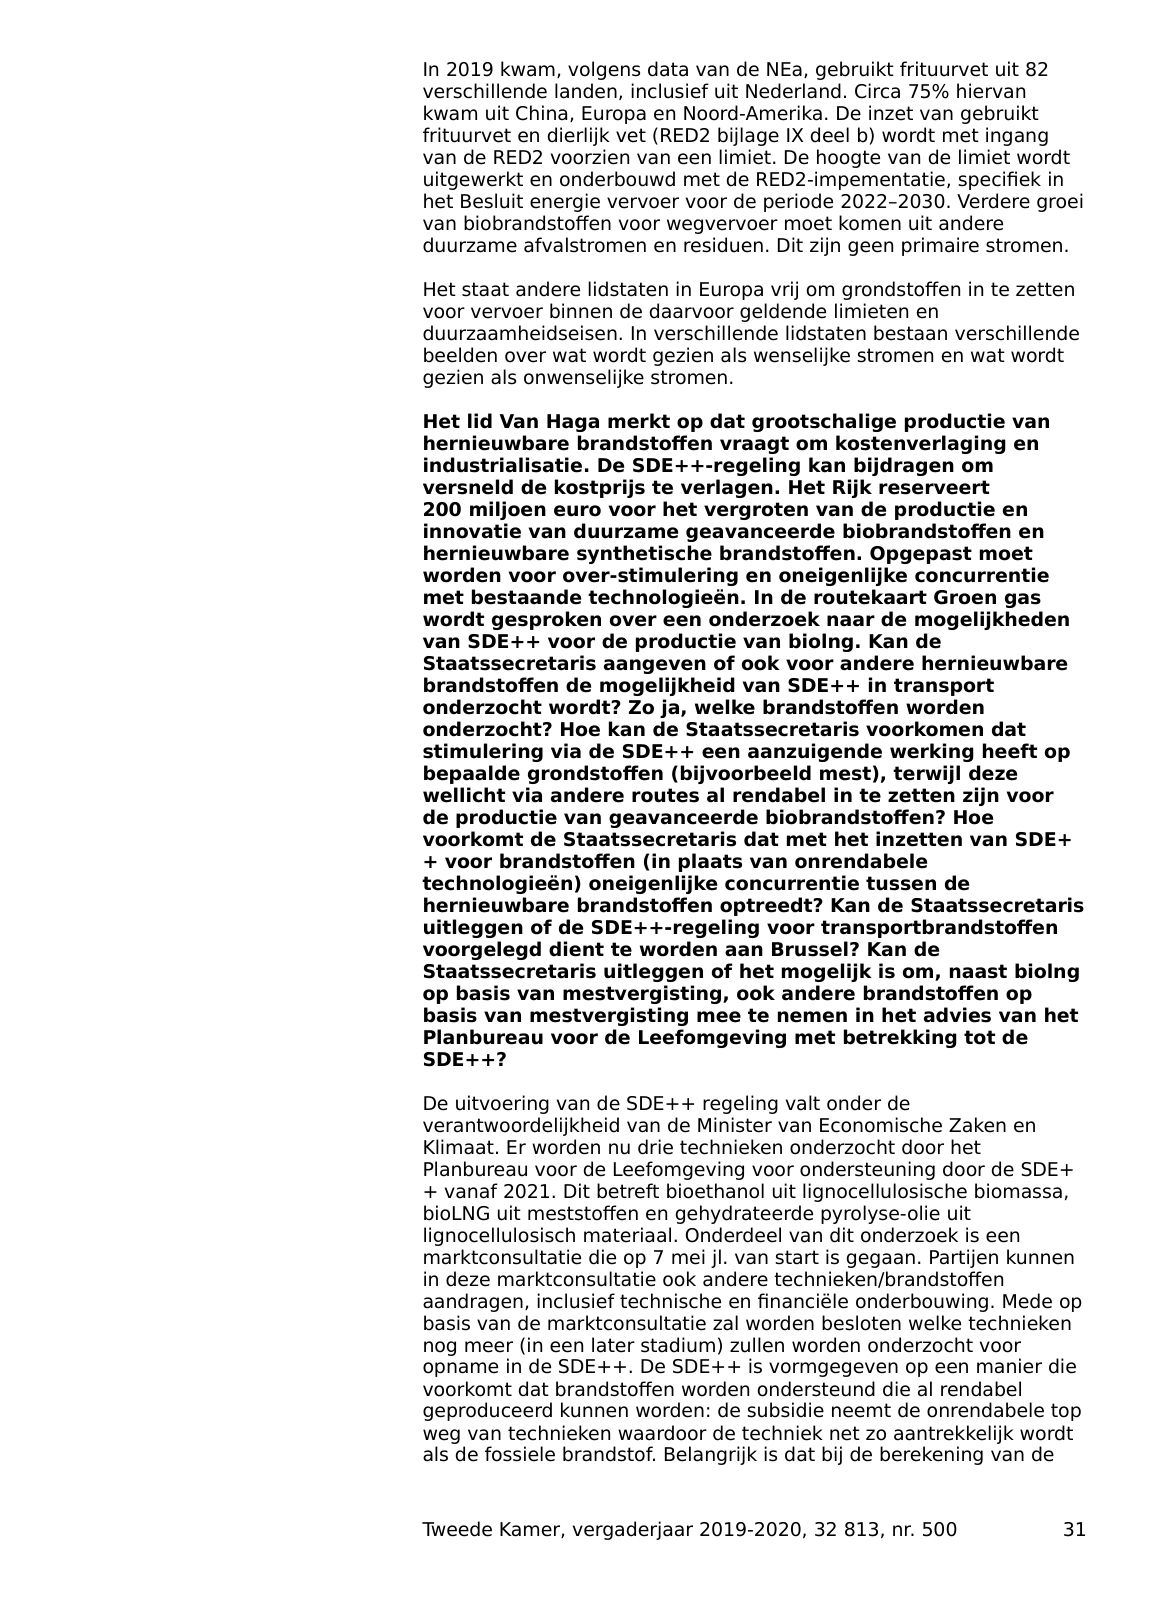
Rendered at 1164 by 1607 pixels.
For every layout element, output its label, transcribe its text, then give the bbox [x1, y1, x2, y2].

text In 2019 kwam, volgens data van de NEa, gebruikt frituurvet uit 82 verschillende landen, inclusief uit Nederland. Circa 75% hiervan kwam uit China, Europa en Noord-Amerika. De inzet van gebruikt frituurvet en dierlijk vet (RED2 bijlage IX deel b) wordt met ingang van de RED2 voorzien van een limiet. De hoogte van de limiet wordt uitgewerkt en onderbouwd met de RED2-impementatie, specifiek in het Besluit energie vervoer voor de periode 2022–2030. Verdere groei van biobrandstoffen voor wegvervoer moet komen uit andere duurzame afvalstromen en residuen. Dit zijn geen primaire stromen. [422, 59, 1087, 257]
text Het lid Van Haga merkt op dat grootschalige productie van hernieuwbare brandstoffen vraagt om kostenverlaging en industrialisatie. De SDE++-regeling kan bijdragen om versneld de kostprijs te verlagen. Het Rijk reserveert 200 miljoen euro voor het vergroten van de productie en innovatie van duurzame geavanceerde biobrandstoffen en hernieuwbare synthetische brandstoffen. Opgepast moet worden voor over-stimulering en oneigenlijke concurrentie met bestaande technologieën. In de routekaart Groen gas wordt gesproken over een onderzoek naar de mogelijkheden van SDE++ voor de productie van biolng. Kan de Staatssecretaris aangeven of ook voor andere hernieuwbare brandstoffen de mogelijkheid van SDE++ in transport onderzocht wordt? Zo ja, welke brandstoffen worden onderzocht? Hoe kan de Staatssecretaris voorkomen dat stimulering via de SDE++ een aanzuigende werking heeft op bepaalde grondstoffen (bijvoorbeeld mest), terwijl deze wellicht via andere routes al rendabel in te zetten zijn voor de productie van geavanceerde biobrandstoffen? Hoe voorkomt de Staatssecretaris dat met het inzetten van SDE++ voor brandstoffen (in plaats van onrendabele technologieën) oneigenlijke concurrentie tussen de hernieuwbare brandstoffen optreedt? Kan de Staatssecretaris uitleggen of de SDE++-regeling voor transportbrandstoffen voorgelegd dient te worden aan Brussel? Kan de Staatssecretaris uitleggen of het mogelijk is om, naast biolng op basis van mestvergisting, ook andere brandstoffen op basis van mestvergisting mee te nemen in het advies van het Planbureau voor de Leefomgeving met betrekking tot de SDE++? [422, 411, 1087, 1071]
text Het staat andere lidstaten in Europa vrij om grondstoffen in te zetten voor vervoer binnen de daarvoor geldende limieten en duurzaamheidseisen. In verschillende lidstaten bestaan verschillende beelden over wat wordt gezien als wenselijke stromen en wat wordt gezien als onwenselijke stromen. [422, 279, 1087, 389]
text De uitvoering van de SDE++ regeling valt onder de verantwoordelijkheid van de Minister van Economische Zaken en Klimaat. Er worden nu drie technieken onderzocht door het Planbureau voor de Leefomgeving voor ondersteuning door de SDE++ vanaf 2021. Dit betreft bioethanol uit lignocellulosische biomassa, bioLNG uit meststoffen en gehydrateerde pyrolyse-olie uit lignocellulosisch materiaal. Onderdeel van dit onderzoek is een marktconsultatie die op 7 mei jl. van start is gegaan. Partijen kunnen in deze marktconsultatie ook andere technieken/brandstoffen aandragen, inclusief technische en financiële onderbouwing. Mede op basis van de marktconsultatie zal worden besloten welke technieken nog meer (in een later stadium) zullen worden onderzocht voor opname in de SDE++. De SDE++ is vormgegeven op een manier die voorkomt dat brandstoffen worden ondersteund die al rendabel geproduceerd kunnen worden: de subsidie neemt de onrendabele top weg van technieken waardoor de techniek net zo aantrekkelijk wordt als de fossiele brandstof. Belangrijk is dat bij de berekening van de [422, 1093, 1087, 1466]
